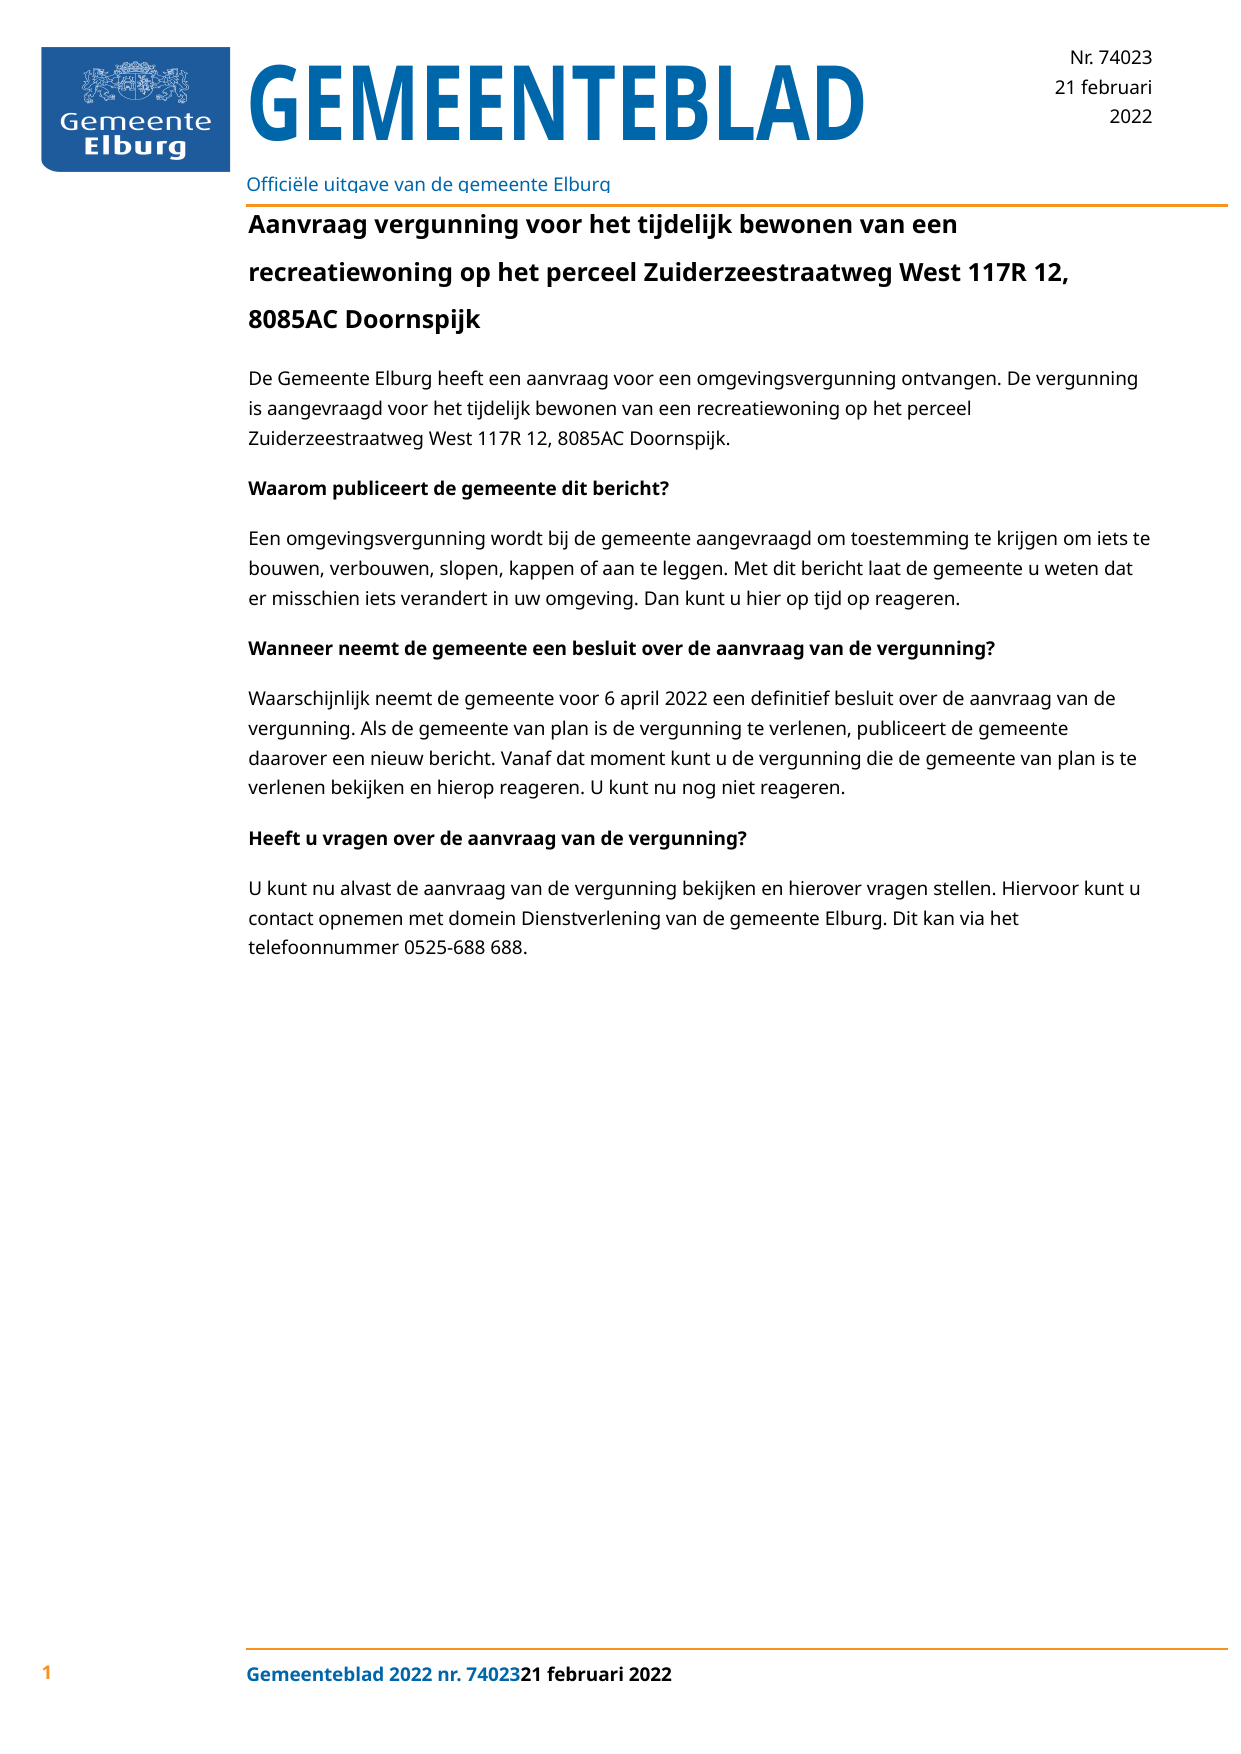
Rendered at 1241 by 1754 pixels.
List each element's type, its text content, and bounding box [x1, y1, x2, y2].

text Een omgevingsvergunning wordt bij de gemeente aangevraagd om toestemming te krijgen om iets te bouwen, verbouwen, slopen, kappen of aan te leggen. Met dit bericht laat de gemeente u weten dat er misschien iets verandert in uw omgeving. Dan kunt u hier op tijd op reageren. [248, 526, 1152, 610]
text U kunt nu alvast de aanvraag van de vergunning bekijken en hierover vragen stellen. Hiervoor kunt u contact opnemen met domein Dienstverlening van de gemeente Elburg. Dit kan via het telefoonnummer 0525-688 688. [248, 875, 1152, 960]
picture [41, 47, 231, 172]
text Waarschijnlijk neemt de gemeente voor 6 april 2022 een definitief besluit over de aanvraag van de vergunning. Als de gemeente van plan is de vergunning te verlenen, publiceert de gemeente daarover een nieuw bericht. Vanaf dat moment kunt u de vergunning die de gemeente van plan is te verlenen bekijken en hierop reageren. U kunt nu nog niet reageren. [248, 686, 1152, 800]
text Heeft u vragen over de aanvraag van de vergunning? [248, 825, 1152, 850]
text Waarom publiceert de gemeente dit bericht? [248, 475, 1152, 501]
text De Gemeente Elburg heeft een aanvraag voor een omgevingsvergunning ontvangen. De vergunning is aangevraagd voor het tijdelijk bewonen van een recreatiewoning op het perceel Zuiderzeestraatweg West 117R 12, 8085AC Doornspijk. [248, 366, 1152, 450]
text Aanvraag vergunning voor het tijdelijk bewonen van een recreatiewoning op het perceel Zuiderzeestraatweg West 117R 12, 8085AC Doornspijk [248, 207, 1152, 336]
text Wanneer neemt de gemeente een besluit over de aanvraag van de vergunning? [248, 635, 1152, 661]
